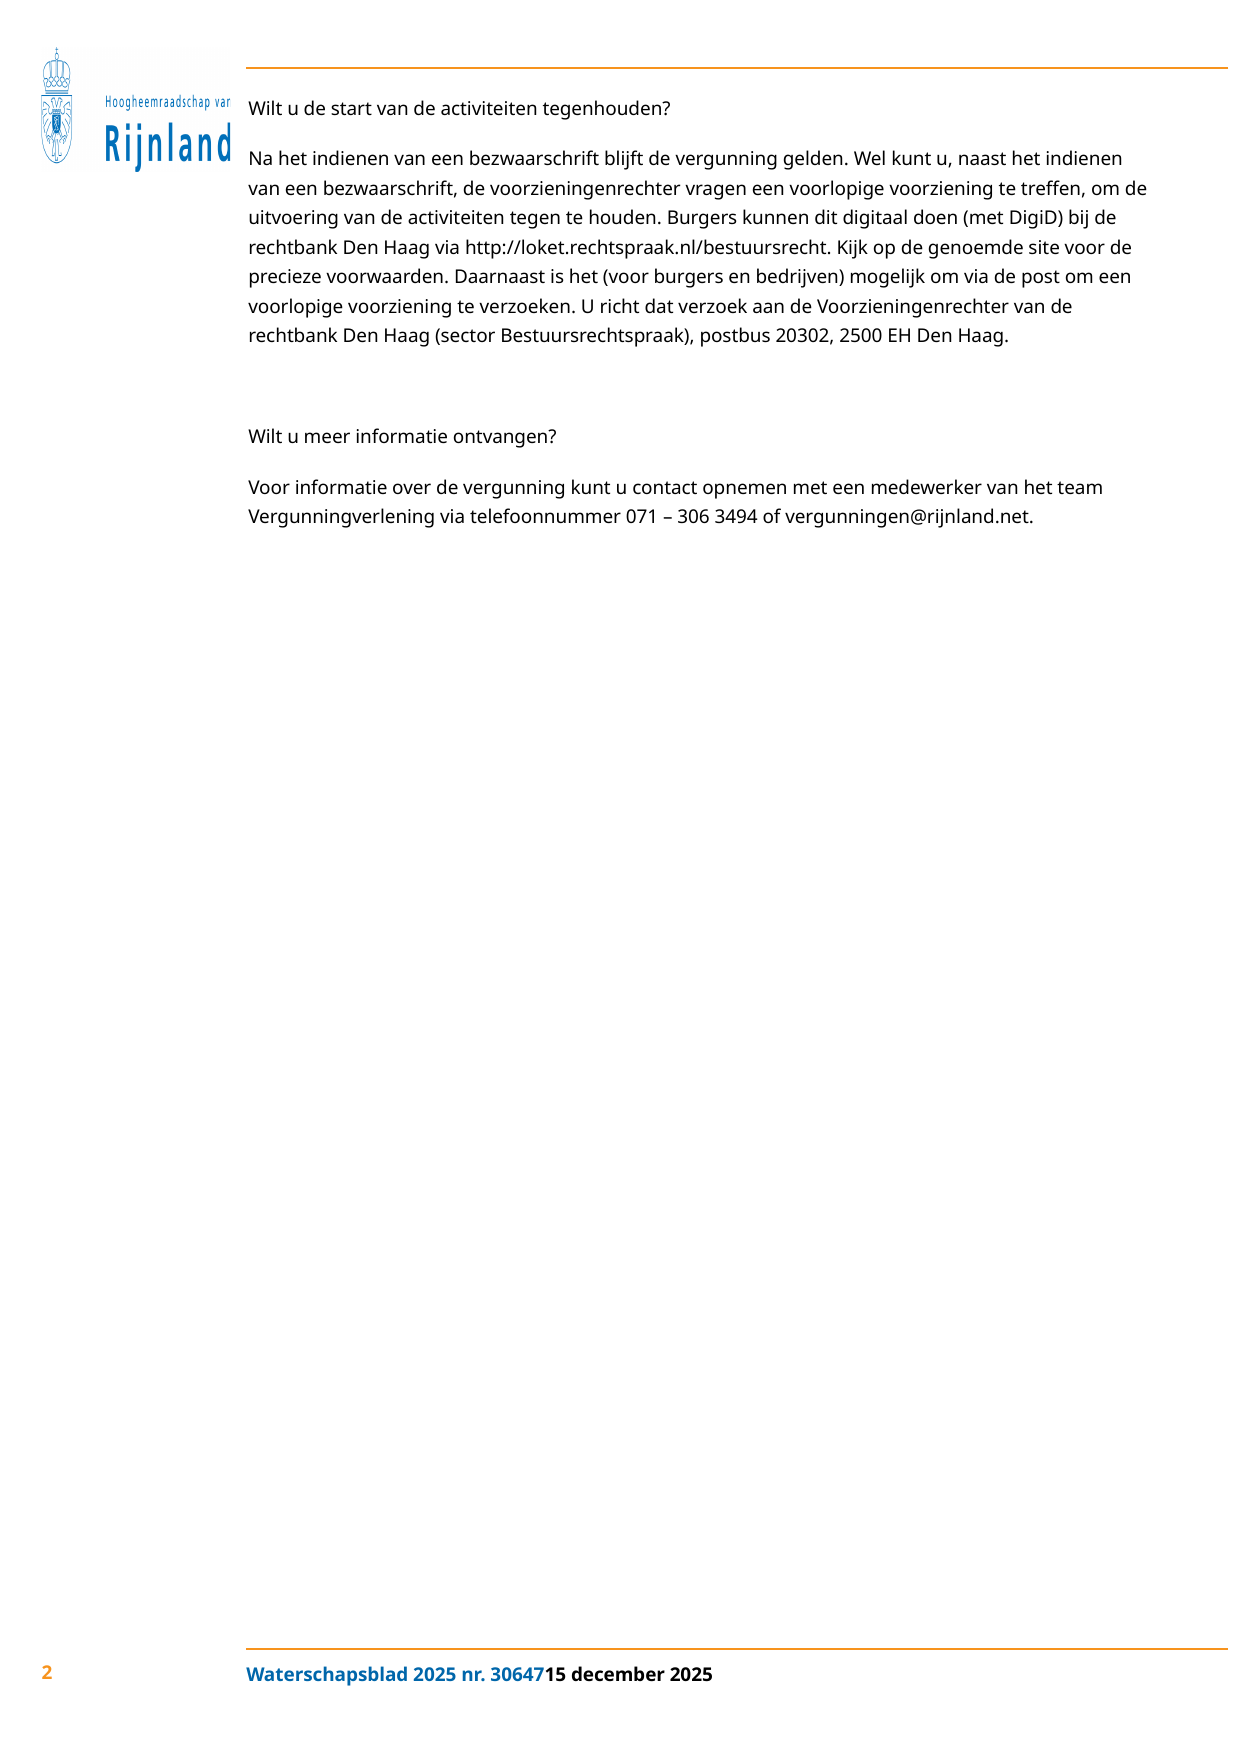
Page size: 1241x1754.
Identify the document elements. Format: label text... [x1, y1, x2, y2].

text Voor informatie over de vergunning kunt u contact opnemen met een medewerker van het team Vergunningverlening via telefoonnummer 071 – 306 3494 of vergunningen@rijnland.net. [248, 474, 1152, 529]
text Wilt u de start van de activiteiten tegenhouden? [248, 95, 1152, 121]
picture [41, 47, 231, 172]
text Wilt u meer informatie ontvangen? [248, 423, 1152, 449]
text Na het indienen van een bezwaarschrift blijft de vergunning gelden. Wel kunt u, naast het indienen van een bezwaarschrift, de voorzieningenrechter vragen een voorlopige voorziening te treffen, om de uitvoering van de activiteiten tegen te houden. Burgers kunnen dit digitaal doen (met DigiD) bij de rechtbank Den Haag via http://loket.rechtspraak.nl/bestuursrecht. Kijk op de genoemde site voor de precieze voorwaarden. Daarnaast is het (voor burgers en bedrijven) mogelijk om via de post om een voorlopige voorziening te verzoeken. U richt dat verzoek aan de Voorzieningenrechter van de rechtbank Den Haag (sector Bestuursrechtspraak), postbus 20302, 2500 EH Den Haag. [248, 145, 1152, 348]
